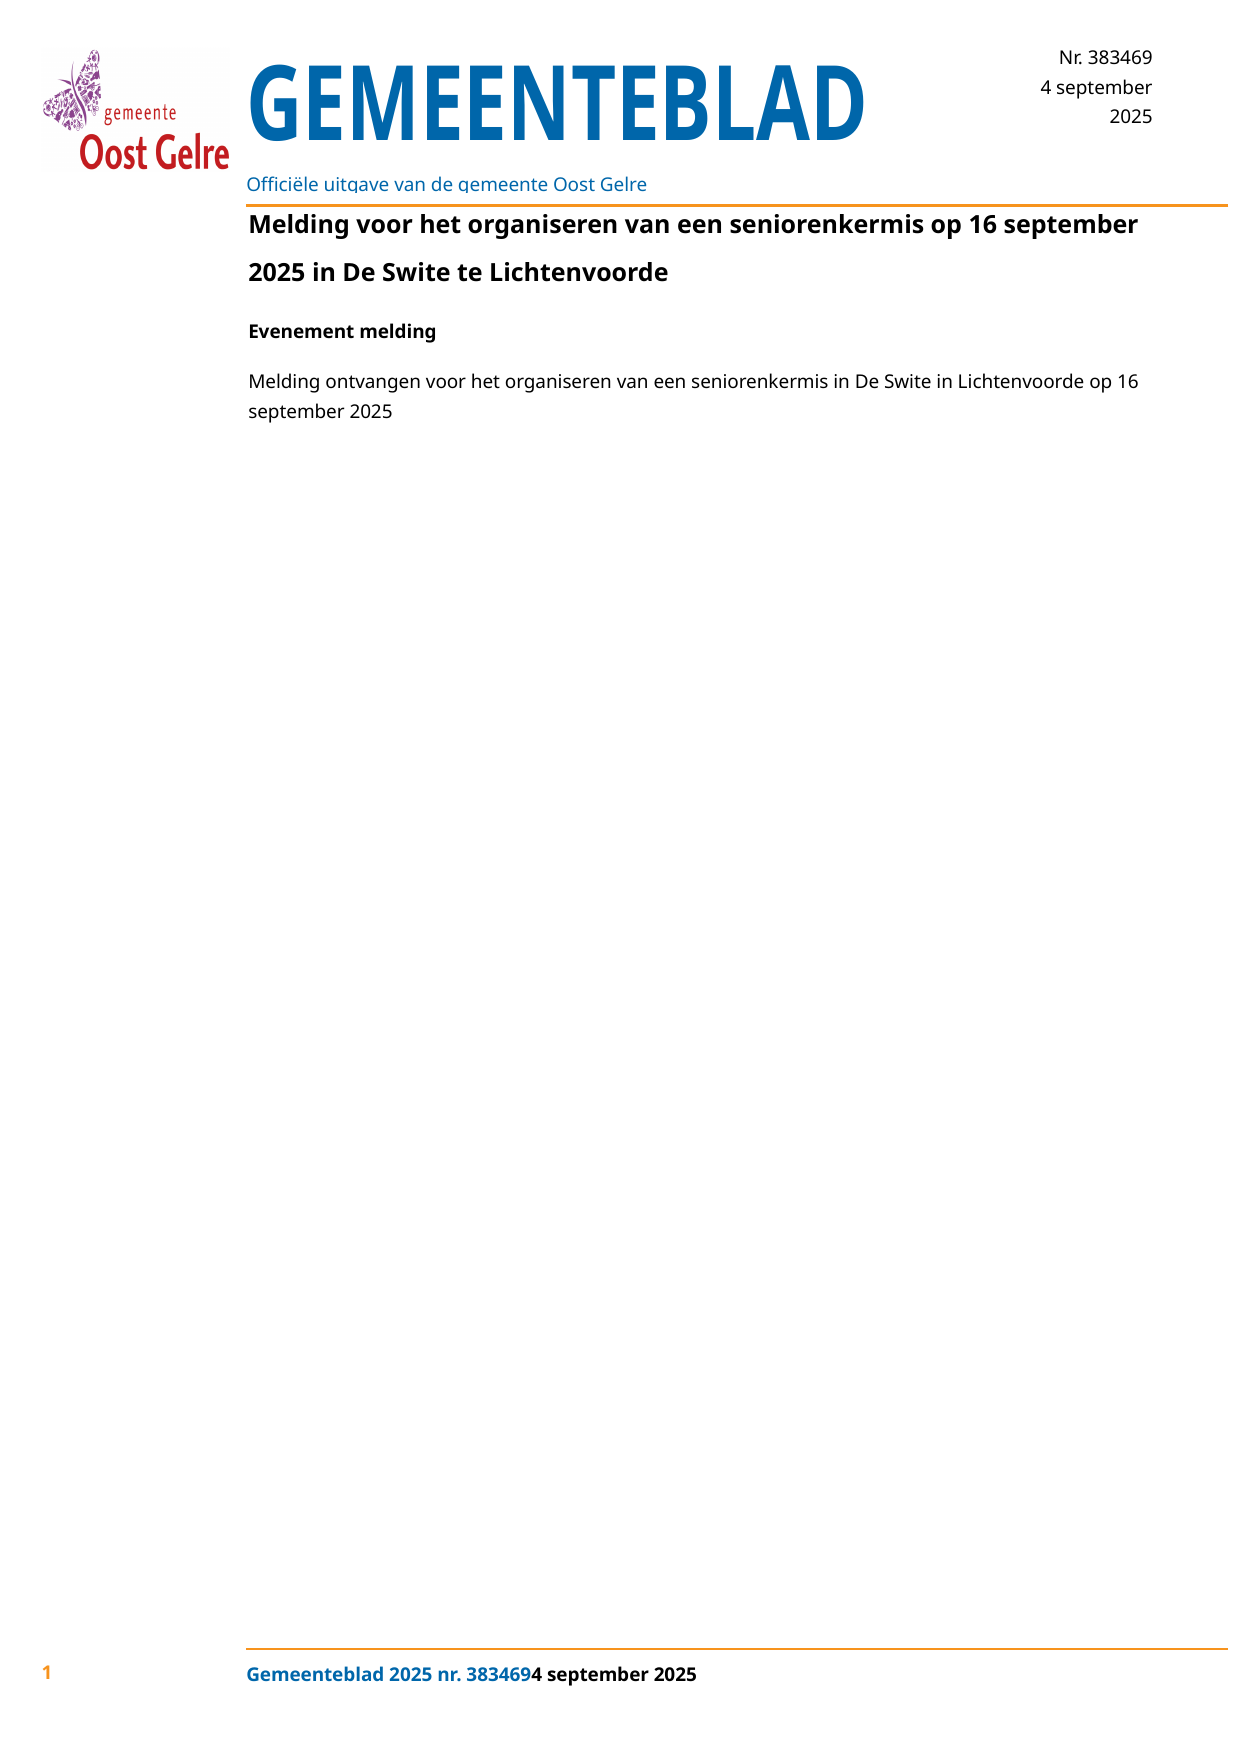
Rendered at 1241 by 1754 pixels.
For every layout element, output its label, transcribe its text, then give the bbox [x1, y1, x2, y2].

picture [41, 47, 231, 172]
text Melding ontvangen voor het organiseren van een seniorenkermis in De Swite in Lichtenvoorde op 16 september 2025 [248, 368, 1152, 424]
text Melding voor het organiseren van een seniorenkermis op 16 september 2025 in De Swite te Lichtenvoorde [248, 207, 1152, 288]
text Evenement melding [248, 318, 1152, 344]
